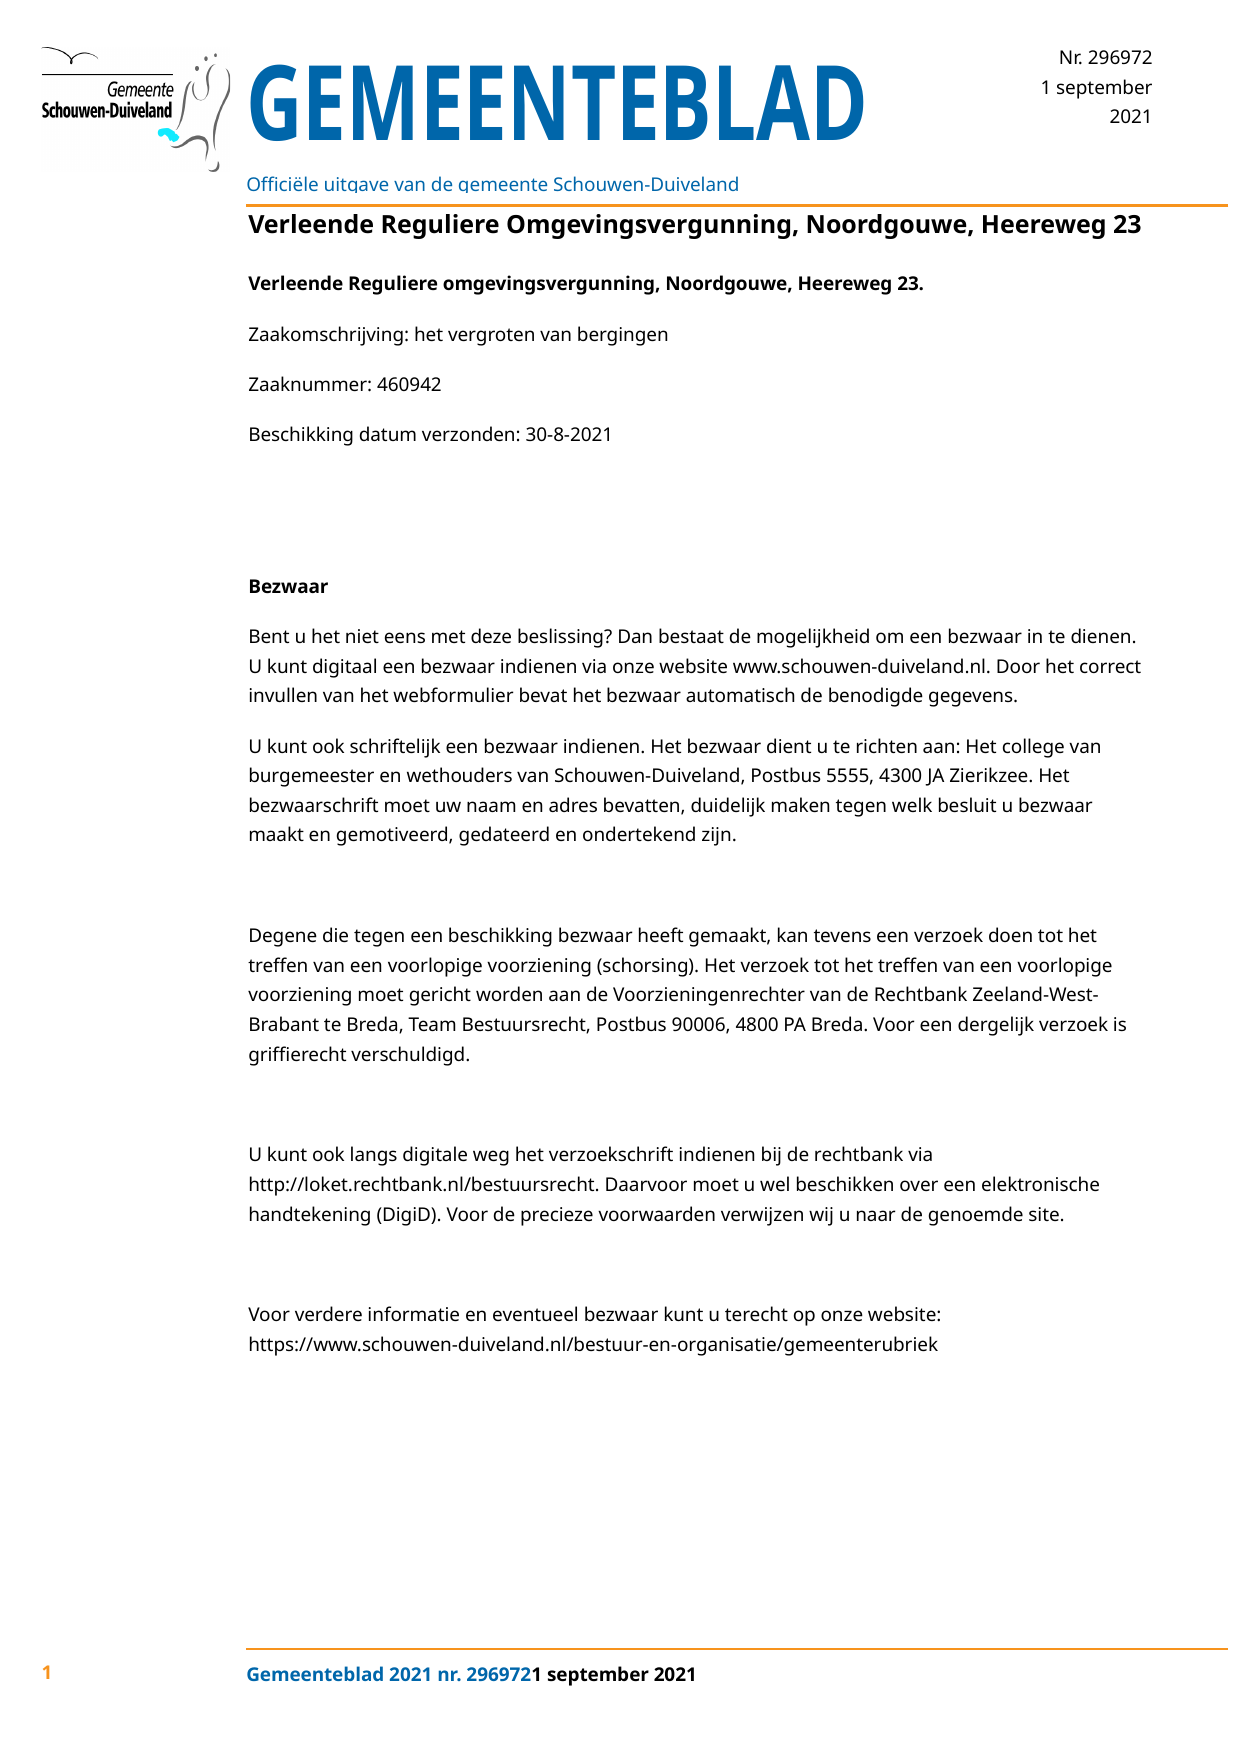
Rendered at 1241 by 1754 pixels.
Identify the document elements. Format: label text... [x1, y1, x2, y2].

picture [41, 47, 231, 172]
text U kunt ook schriftelijk een bezwaar indienen. Het bezwaar dient u te richten aan: Het college van burgemeester en wethouders van Schouwen-Duiveland, Postbus 5555, 4300 JA Zierikzee. Het bezwaarschrift moet uw naam en adres bevatten, duidelijk maken tegen welk besluit u bezwaar maakt en gemotiveerd, gedateerd en ondertekend zijn. [248, 733, 1152, 847]
text Zaakomschrijving: het vergroten van bergingen [248, 321, 1152, 346]
text Beschikking datum verzonden: 30-8-2021 [248, 422, 1152, 447]
text Zaaknummer: 460942 [248, 371, 1152, 397]
text Bent u het niet eens met deze beslissing? Dan bestaat de mogelijkheid om een bezwaar in te dienen. U kunt digitaal een bezwaar indienen via onze website www.schouwen-duiveland.nl. Door het correct invullen van het webformulier bevat het bezwaar automatisch de benodigde gegevens. [248, 623, 1152, 708]
text Verleende Reguliere Omgevingsvergunning, Noordgouwe, Heereweg 23 [248, 207, 1152, 241]
text Verleende Reguliere omgevingsvergunning, Noordgouwe, Heereweg 23. [248, 270, 1152, 296]
text Bezwaar [248, 573, 1152, 598]
text Degene die tegen een beschikking bezwaar heeft gemaakt, kan tevens een verzoek doen tot het treffen van een voorlopige voorziening (schorsing). Het verzoek tot het treffen van een voorlopige voorziening moet gericht worden aan de Voorzieningenrechter van de Rechtbank Zeeland-West-Brabant te Breda, Team Bestuursrecht, Postbus 90006, 4800 PA Breda. Voor een dergelijk verzoek is griffierecht verschuldigd. [248, 922, 1152, 1066]
text Voor verdere informatie en eventueel bezwaar kunt u terecht op onze website: https://www.schouwen-duiveland.nl/bestuur-en-organisatie/gemeenterubriek [248, 1302, 1152, 1357]
text U kunt ook langs digitale weg het verzoekschrift indienen bij de rechtbank via http://loket.rechtbank.nl/bestuursrecht. Daarvoor moet u wel beschikken over een elektronische handtekening (DigiD). Voor de precieze voorwaarden verwijzen wij u naar de genoemde site. [248, 1142, 1152, 1226]
